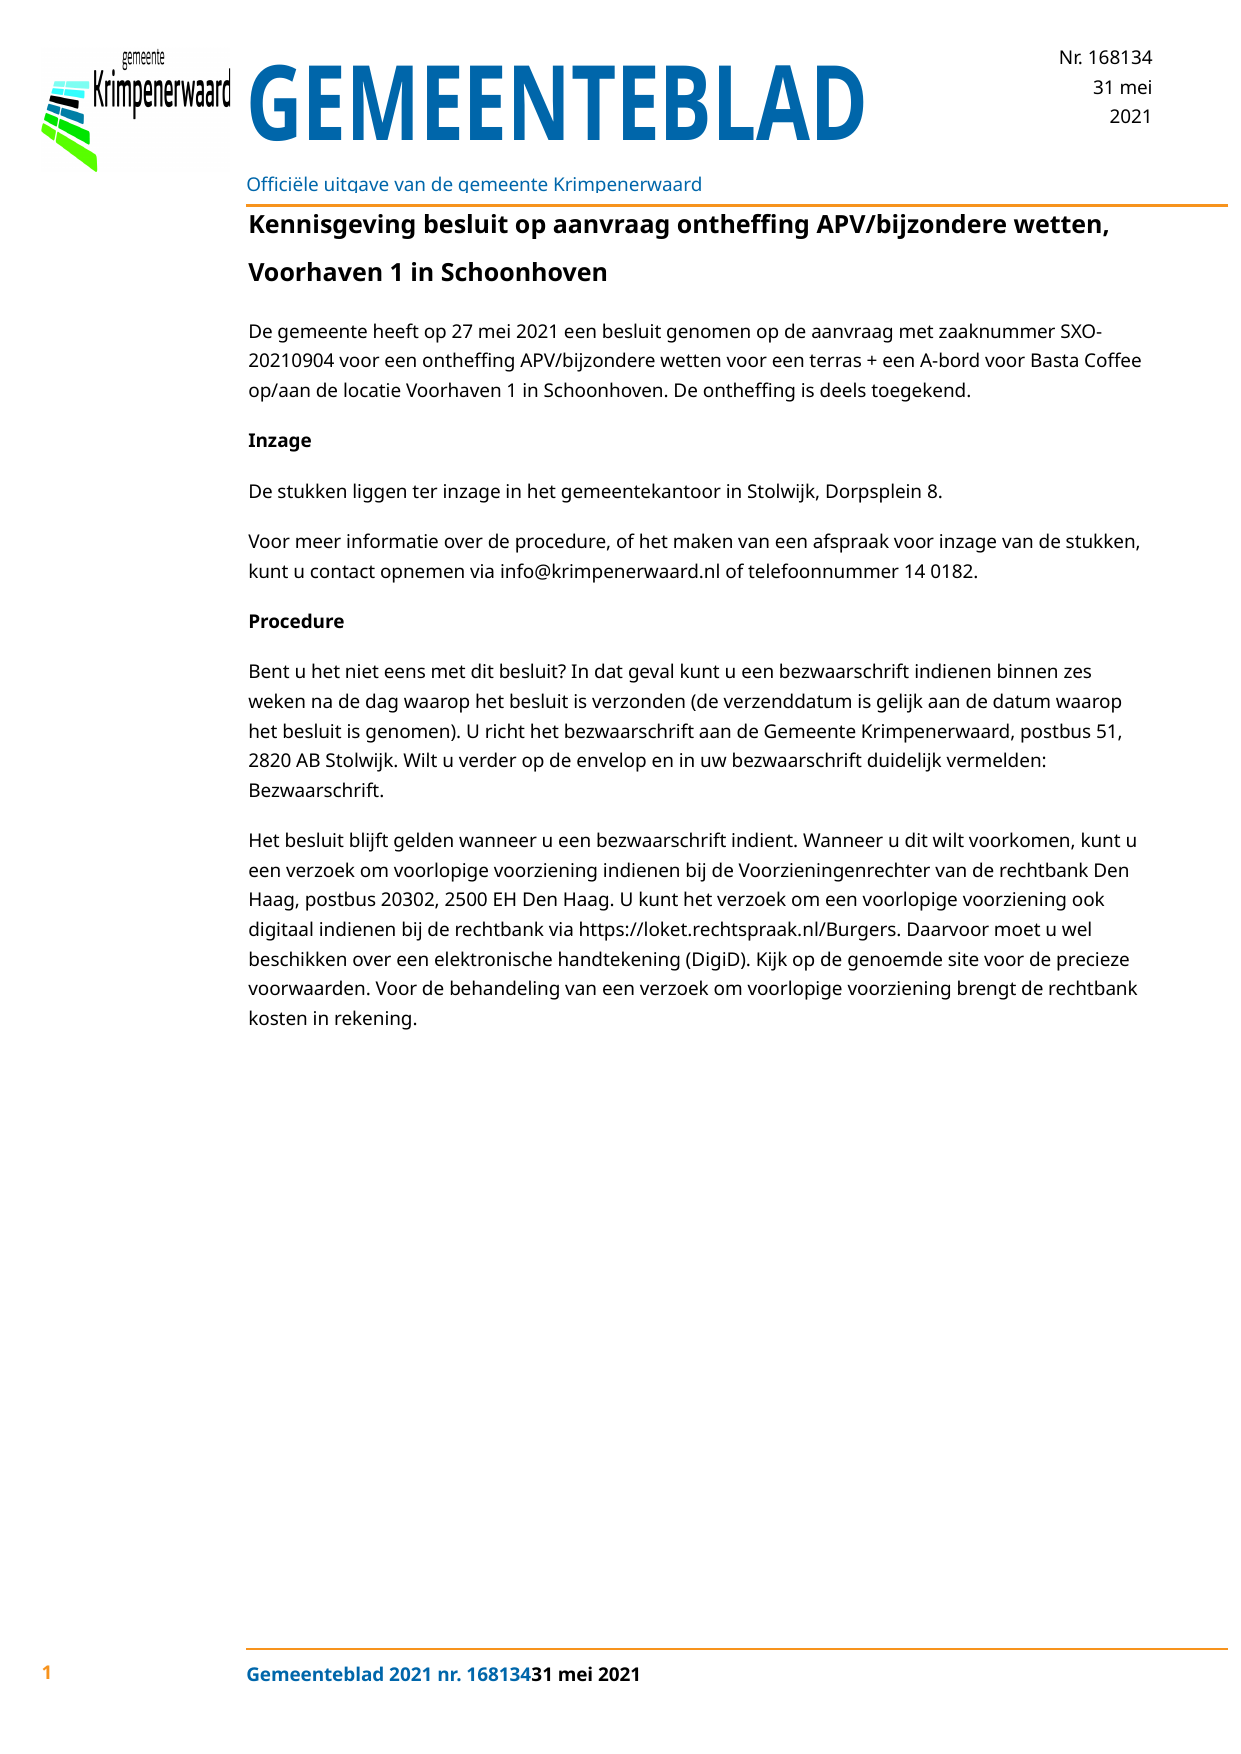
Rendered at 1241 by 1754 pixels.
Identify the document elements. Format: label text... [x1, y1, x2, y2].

text Het besluit blijft gelden wanneer u een bezwaarschrift indient. Wanneer u dit wilt voorkomen, kunt u een verzoek om voorlopige voorziening indienen bij de Voorzieningenrechter van de rechtbank Den Haag, postbus 20302, 2500 EH Den Haag. U kunt het verzoek om een voorlopige voorziening ook digitaal indienen bij de rechtbank via https://loket.rechtspraak.nl/Burgers. Daarvoor moet u wel beschikken over een elektronische handtekening (DigiD). Kijk op de genoemde site voor de precieze voorwaarden. Voor de behandeling van een verzoek om voorlopige voorziening brengt de rechtbank kosten in rekening. [248, 827, 1152, 1031]
text De stukken liggen ter inzage in het gemeentekantoor in Stolwijk, Dorpsplein 8. [248, 478, 1152, 504]
text Procedure [248, 608, 1152, 634]
text De gemeente heeft op 27 mei 2021 een besluit genomen op de aanvraag met zaaknummer SXO-20210904 voor een ontheffing APV/bijzondere wetten voor een terras + een A-bord voor Basta Coffee op/aan de locatie Voorhaven 1 in Schoonhoven. De ontheffing is deels toegekend. [248, 318, 1152, 403]
text Kennisgeving besluit op aanvraag ontheffing APV/bijzondere wetten, Voorhaven 1 in Schoonhoven [248, 207, 1152, 288]
text Inzage [248, 427, 1152, 453]
text Bent u het niet eens met dit besluit? In dat geval kunt u een bezwaarschrift indienen binnen zes weken na de dag waarop het besluit is verzonden (de verzenddatum is gelijk aan de datum waarop het besluit is genomen). U richt het bezwaarschrift aan de Gemeente Krimpenerwaard, postbus 51, 2820 AB Stolwijk. Wilt u verder op de envelop en in uw bezwaarschrift duidelijk vermelden: Bezwaarschrift. [248, 659, 1152, 803]
picture [41, 47, 231, 172]
text Voor meer informatie over de procedure, of het maken van een afspraak voor inzage van de stukken, kunt u contact opnemen via info@krimpenerwaard.nl of telefoonnummer 14 0182. [248, 528, 1152, 584]
